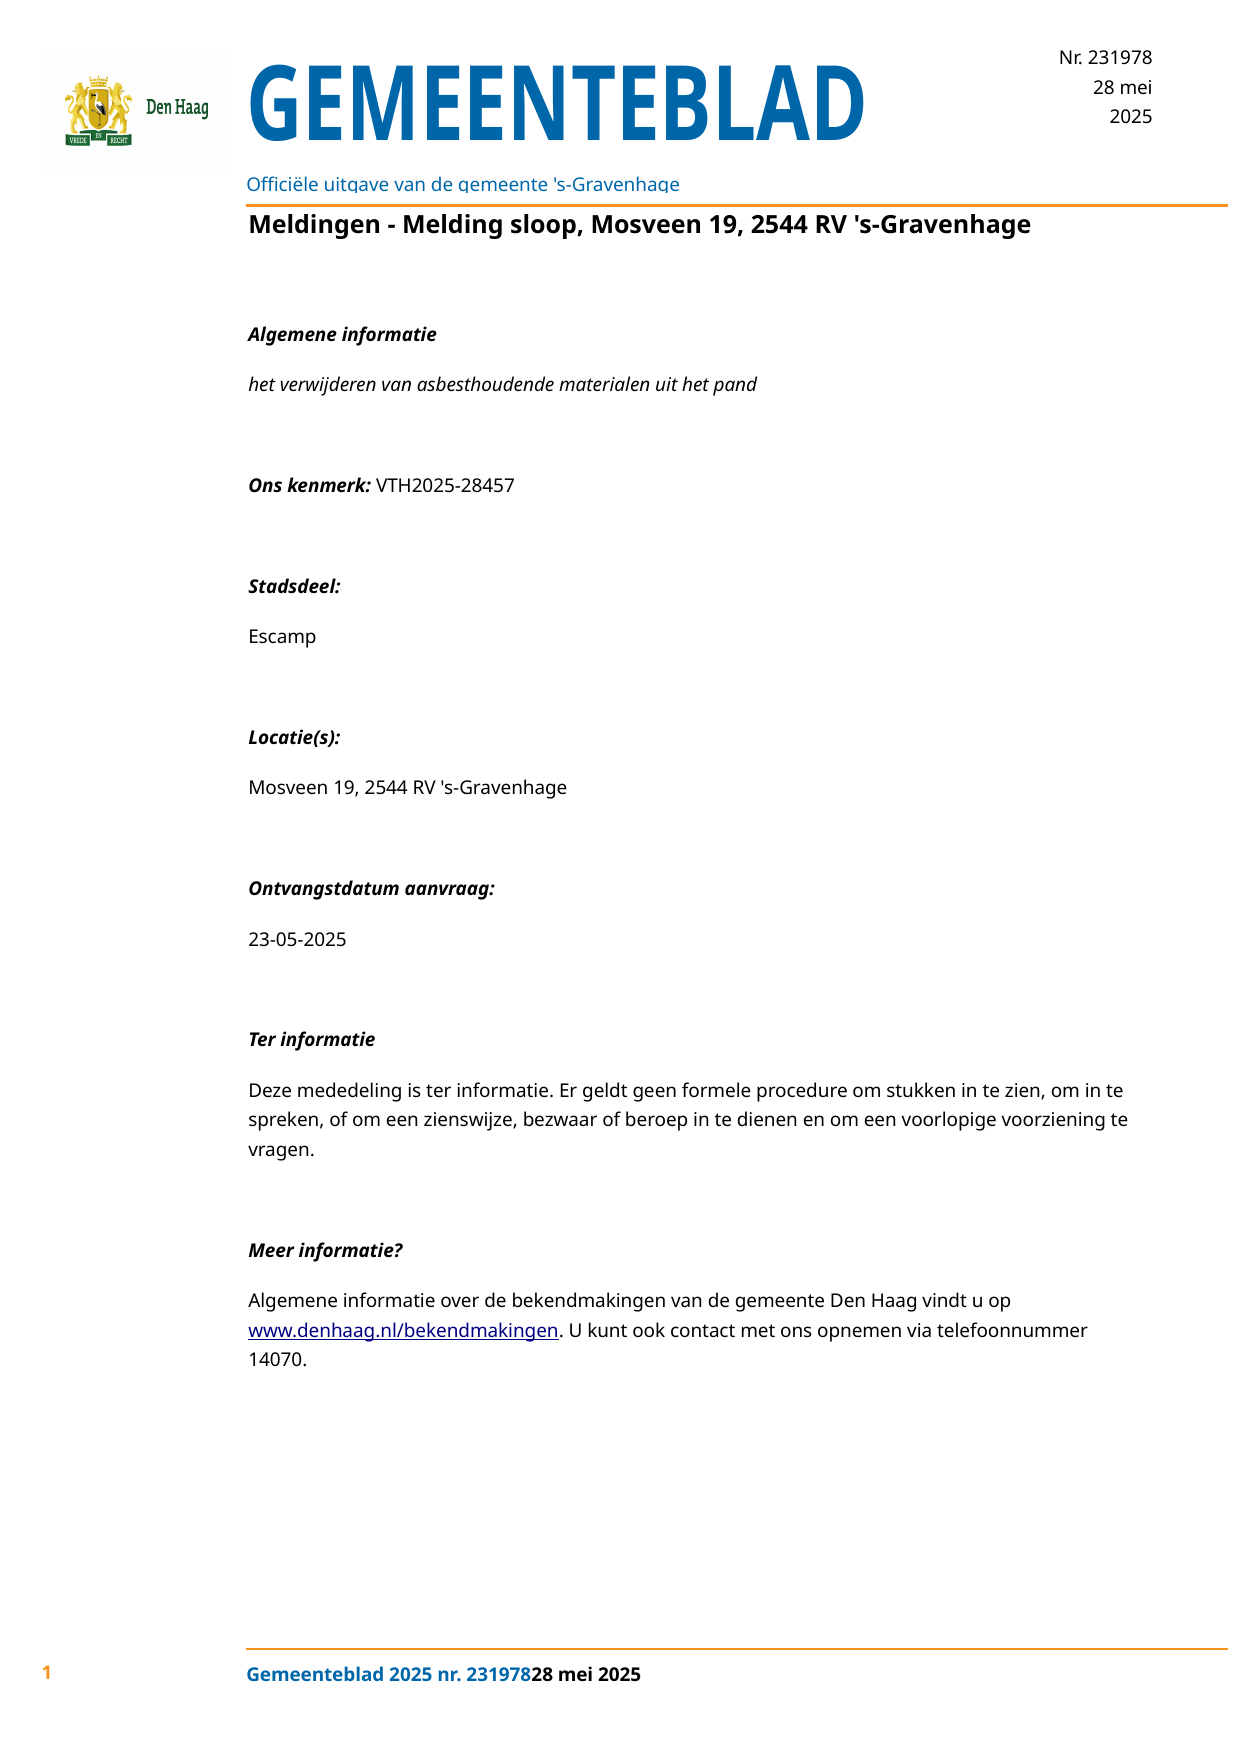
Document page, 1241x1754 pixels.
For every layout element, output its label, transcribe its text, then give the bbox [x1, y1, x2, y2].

text Ontvangstdatum aanvraag: [248, 875, 1152, 901]
text Mosveen 19, 2544 RV 's-Gravenhage [248, 774, 1152, 800]
picture [41, 47, 231, 172]
text Algemene informatie over de bekendmakingen van de gemeente Den Haag vindt u op www.denhaag.nl/bekendmakingen. U kunt ook contact met ons opnemen via telefoonnummer 14070. [248, 1287, 1152, 1372]
text Ons kenmerk: VTH2025-28457 [248, 472, 1152, 498]
text Escamp [248, 623, 1152, 649]
text het verwijderen van asbesthoudende materialen uit het pand [248, 371, 1152, 397]
text Stadsdeel: [248, 573, 1152, 598]
text Ter informatie [248, 1027, 1152, 1052]
text 23-05-2025 [248, 926, 1152, 951]
text Meer informatie? [248, 1237, 1152, 1263]
text Deze mededeling is ter informatie. Er geldt geen formele procedure om stukken in te zien, om in te spreken, of om een zienswijze, bezwaar of beroep in te dienen en om een voorlopige voorziening te vragen. [248, 1077, 1152, 1162]
text Locatie(s): [248, 724, 1152, 750]
text Algemene informatie [248, 321, 1152, 346]
text Meldingen - Melding sloop, Mosveen 19, 2544 RV 's-Gravenhage [248, 207, 1152, 241]
